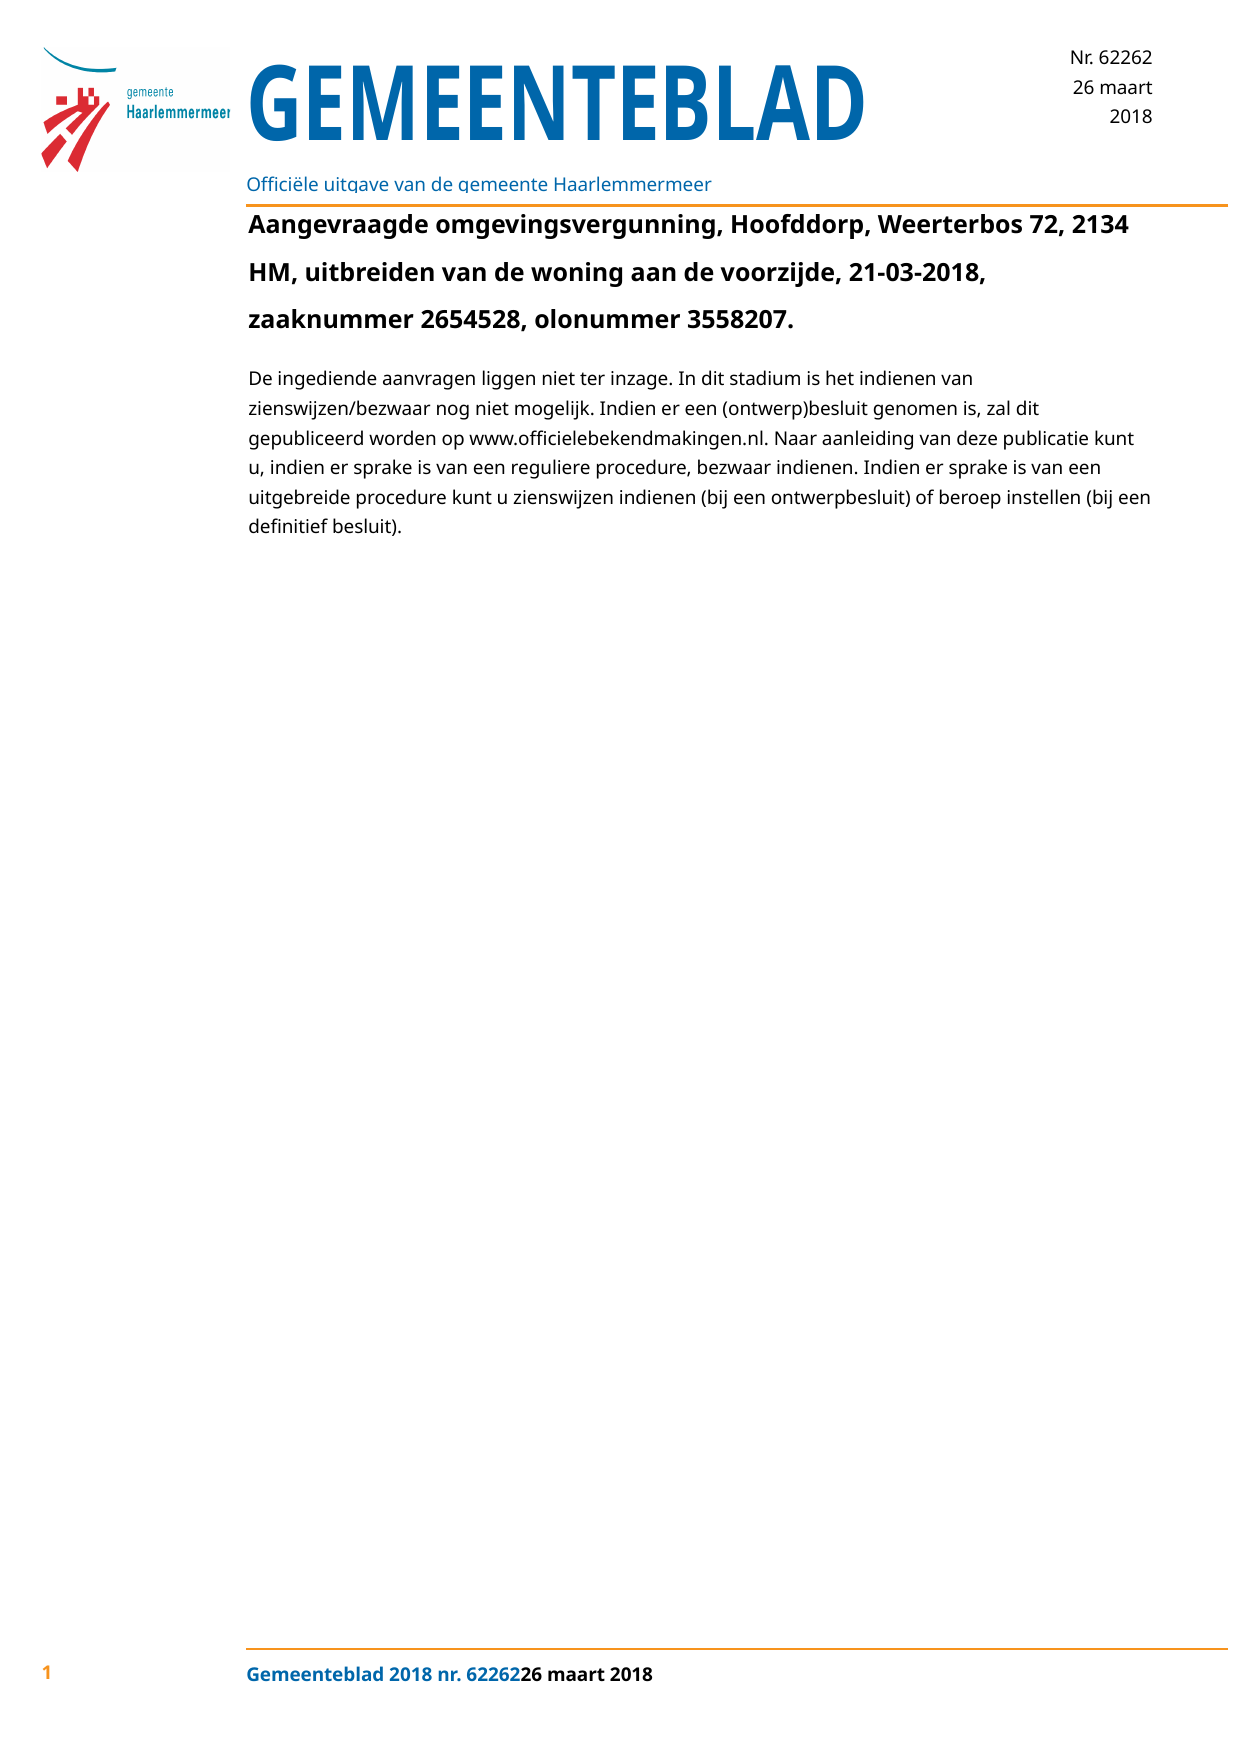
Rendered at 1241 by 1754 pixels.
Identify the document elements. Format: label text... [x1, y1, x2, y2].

picture [41, 47, 231, 172]
text Aangevraagde omgevingsvergunning, Hoofddorp, Weerterbos 72, 2134 HM, uitbreiden van de woning aan de voorzijde, 21-03-2018, zaaknummer 2654528, olonummer 3558207. [248, 207, 1152, 336]
text De ingediende aanvragen liggen niet ter inzage. In dit stadium is het indienen van zienswijzen/bezwaar nog niet mogelijk. Indien er een (ontwerp)besluit genomen is, zal dit gepubliceerd worden op www.officielebekendmakingen.nl. Naar aanleiding van deze publicatie kunt u, indien er sprake is van een reguliere procedure, bezwaar indienen. Indien er sprake is van een uitgebreide procedure kunt u zienswijzen indienen (bij een ontwerpbesluit) of beroep instellen (bij een definitief besluit). [248, 366, 1152, 539]
